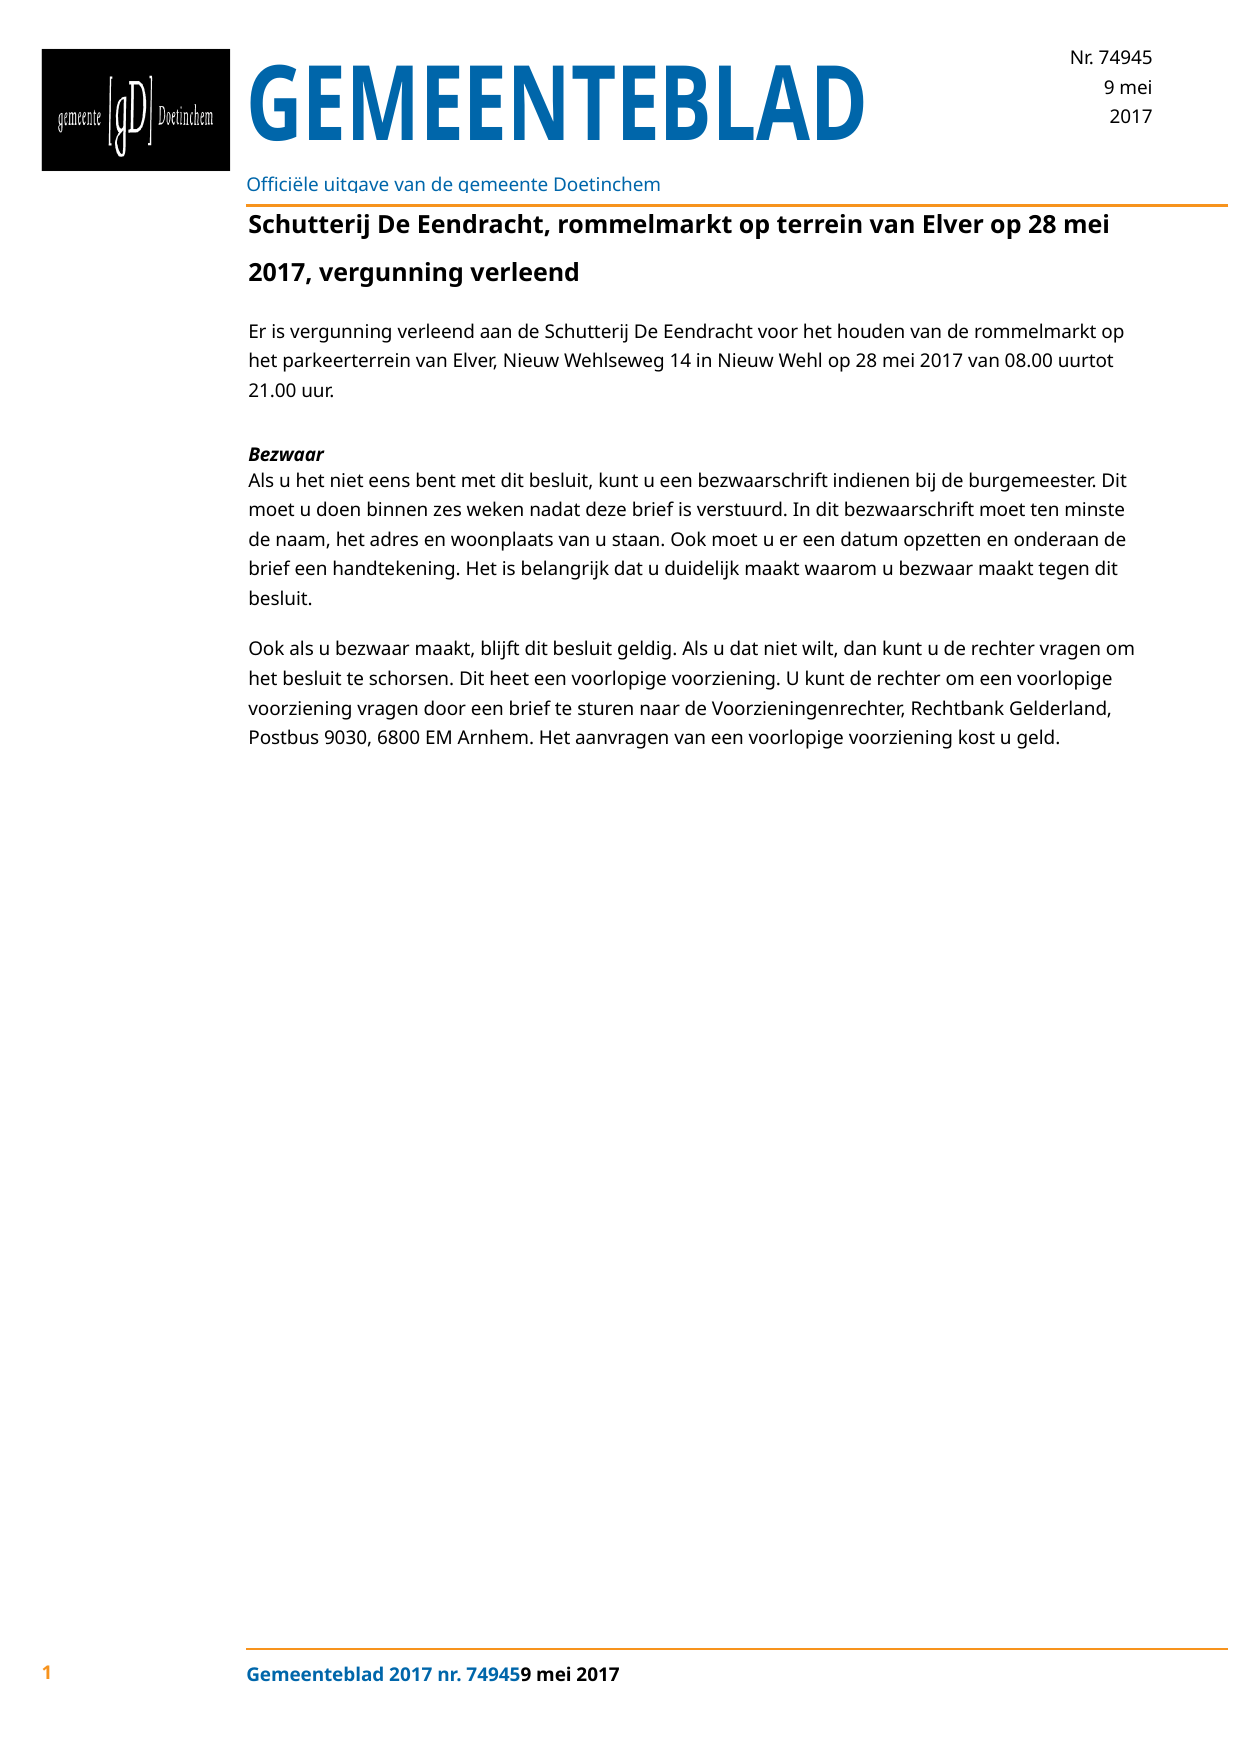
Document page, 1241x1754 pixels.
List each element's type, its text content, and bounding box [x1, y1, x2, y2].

text Als u het niet eens bent met dit besluit, kunt u een bezwaarschrift indienen bij de burgemeester. Dit moet u doen binnen zes weken nadat deze brief is verstuurd. In dit bezwaarschrift moet ten minste de naam, het adres en woonplaats van u staan. Ook moet u er een datum opzetten en onderaan de brief een handtekening. Het is belangrijk dat u duidelijk maakt waarom u bezwaar maakt tegen dit besluit. [248, 467, 1152, 611]
text Er is vergunning verleend aan de Schutterij De Eendracht voor het houden van de rommelmarkt op het parkeerterrein van Elver, Nieuw Wehlseweg 14 in Nieuw Wehl op 28 mei 2017 van 08.00 uurtot 21.00 uur. [248, 318, 1152, 403]
text Bezwaar [248, 441, 1152, 467]
text Ook als u bezwaar maakt, blijft dit besluit geldig. Als u dat niet wilt, dan kunt u de rechter vragen om het besluit te schorsen. Dit heet een voorlopige voorziening. U kunt de rechter om een voorlopige voorziening vragen door een brief te sturen naar de Voorzieningenrechter, Rechtbank Gelderland, Postbus 9030, 6800 EM Arnhem. Het aanvragen van een voorlopige voorziening kost u geld. [248, 636, 1152, 750]
text Schutterij De Eendracht, rommelmarkt op terrein van Elver op 28 mei 2017, vergunning verleend [248, 207, 1152, 288]
picture [41, 47, 231, 172]
